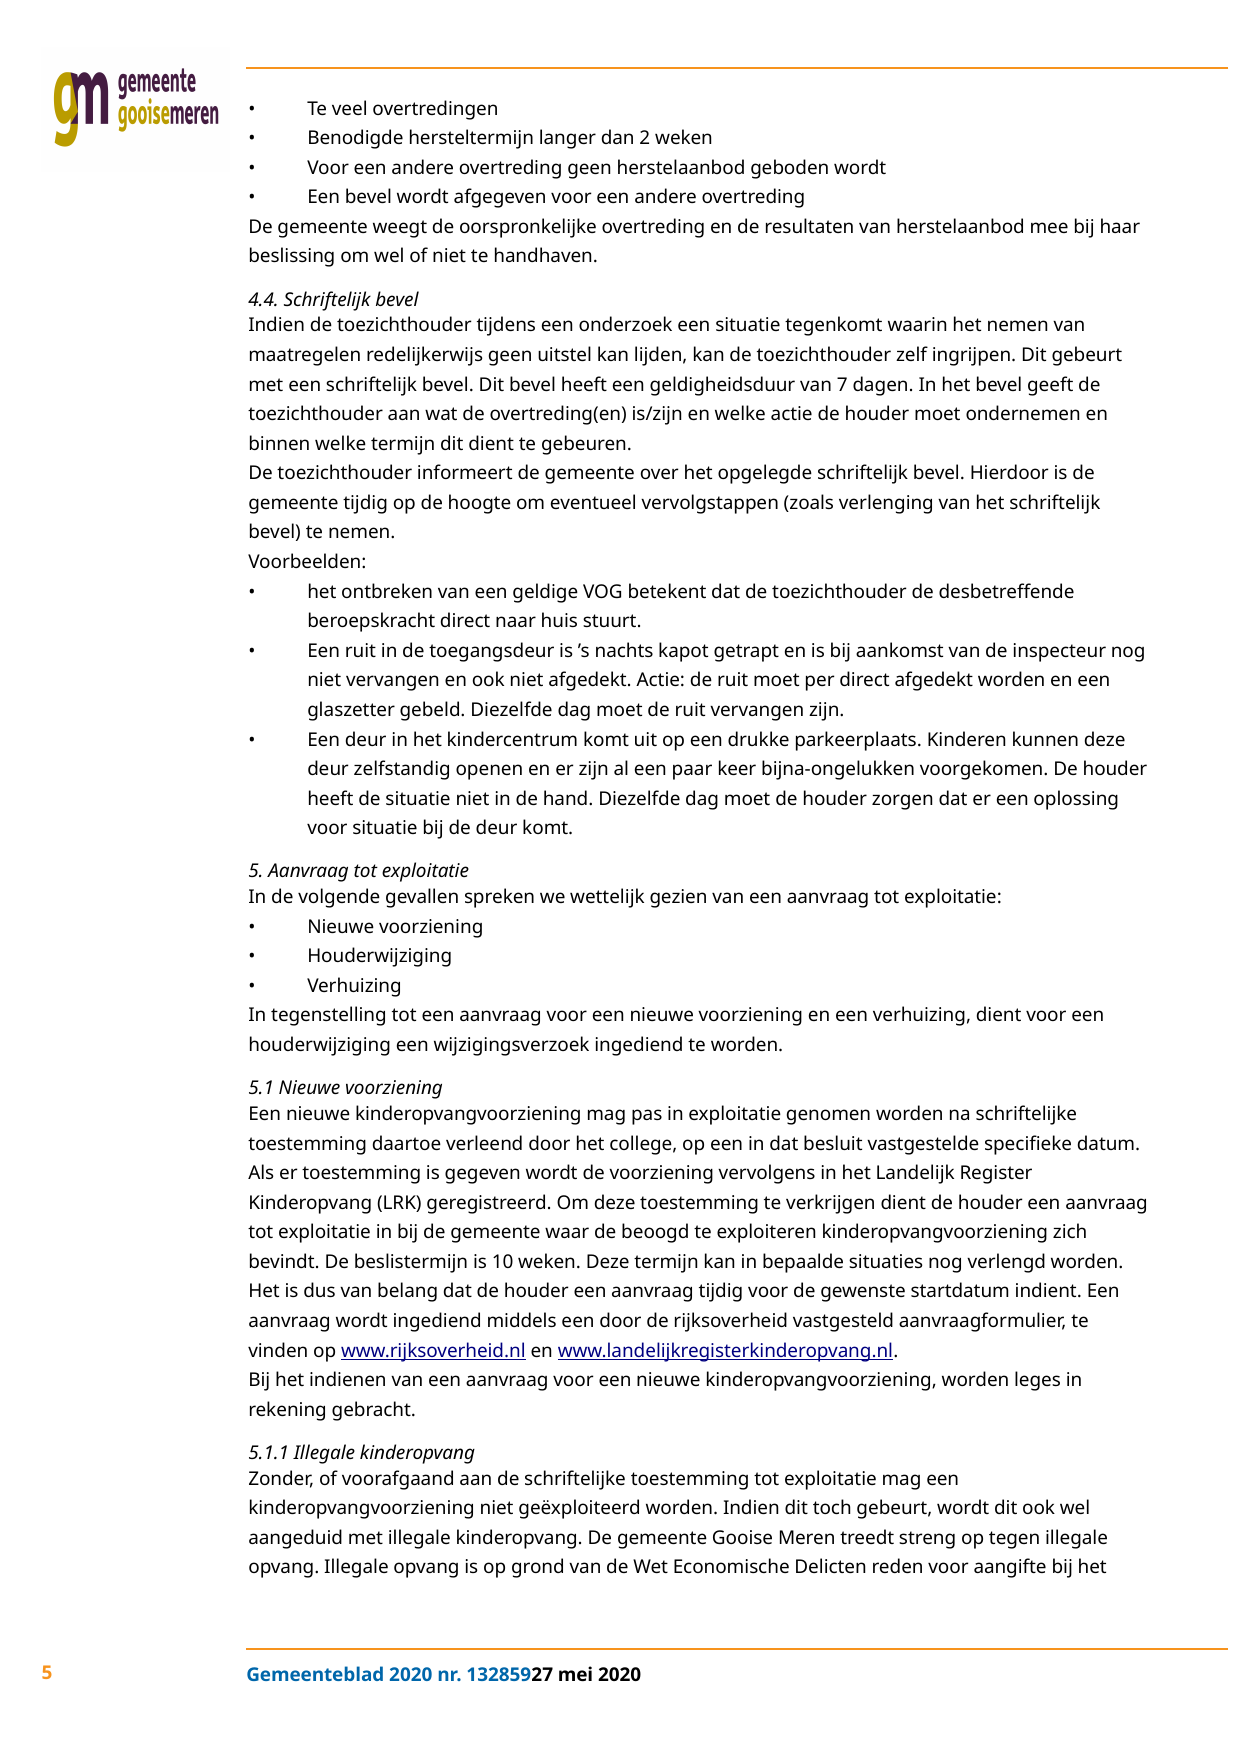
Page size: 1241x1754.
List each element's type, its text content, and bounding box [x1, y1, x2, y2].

text De gemeente weegt de oorspronkelijke overtreding en de resultaten van herstelaanbod mee bij haar beslissing om wel of niet te handhaven. [248, 213, 1152, 268]
text 4.4. Schriftelijk bevel [248, 286, 1152, 312]
text De toezichthouder informeert de gemeente over het opgelegde schriftelijk bevel. Hierdoor is de gemeente tijdig op de hoogte om eventueel vervolgstappen (zoals verlenging van het schriftelijk bevel) te nemen. [248, 459, 1152, 544]
list Een bevel wordt afgegeven voor een andere overtreding [248, 183, 1152, 209]
text In tegenstelling tot een aanvraag voor een nieuwe voorziening en een verhuizing, dient voor een houderwijziging een wijzigingsverzoek ingediend te worden. [248, 1002, 1152, 1057]
list Voor een andere overtreding geen herstelaanbod geboden wordt [248, 154, 1152, 180]
list Benodigde hersteltermijn langer dan 2 weken [248, 124, 1152, 150]
text In de volgende gevallen spreken we wettelijk gezien van een aanvraag tot exploitatie: [248, 883, 1152, 909]
text 5.1.1 Illegale kinderopvang [248, 1439, 1152, 1465]
list Een ruit in de toegangsdeur is ’s nachts kapot getrapt en is bij aankomst van de inspecteur nog niet vervangen en ook niet afgedekt. Actie: de ruit moet per direct afgedekt worden en een glaszetter gebeld. Diezelfde dag moet de ruit vervangen zijn. [248, 637, 1152, 722]
text Een nieuwe kinderopvangvoorziening mag pas in exploitatie genomen worden na schriftelijke toestemming daartoe verleend door het college, op een in dat besluit vastgestelde specifieke datum. Als er toestemming is gegeven wordt de voorziening vervolgens in het Landelijk Register Kinderopvang (LRK) geregistreerd. Om deze toestemming te verkrijgen dient de houder een aanvraag tot exploitatie in bij de gemeente waar de beoogd te exploiteren kinderopvangvoorziening zich bevindt. De beslistermijn is 10 weken. Deze termijn kan in bepaalde situaties nog verlengd worden. Het is dus van belang dat de houder een aanvraag tijdig voor de gewenste startdatum indient. Een aanvraag wordt ingediend middels een door de rijksoverheid vastgesteld aanvraagformulier, te vinden op www.rijksoverheid.nl en www.landelijkregisterkinderopvang.nl. [248, 1100, 1152, 1362]
list Een deur in het kindercentrum komt uit op een drukke parkeerplaats. Kinderen kunnen deze deur zelfstandig openen en er zijn al een paar keer bijna-ongelukken voorgekomen. De houder heeft de situatie niet in de hand. Diezelfde dag moet de houder zorgen dat er een oplossing voor situatie bij de deur komt. [248, 726, 1152, 840]
text Bij het indienen van een aanvraag voor een nieuwe kinderopvangvoorziening, worden leges in rekening gebracht. [248, 1366, 1152, 1422]
text 5.1 Nieuwe voorziening [248, 1074, 1152, 1100]
list Verhuizing [248, 972, 1152, 998]
text Zonder, of voorafgaand aan de schriftelijke toestemming tot exploitatie mag een kinderopvangvoorziening niet geëxploiteerd worden. Indien dit toch gebeurt, wordt dit ook wel aangeduid met illegale kinderopvang. De gemeente Gooise Meren treedt streng op tegen illegale opvang. Illegale opvang is op grond van de Wet Economische Delicten reden voor aangifte bij het [248, 1465, 1152, 1579]
picture [41, 47, 231, 172]
text 5. Aanvraag tot exploitatie [248, 858, 1152, 883]
list Houderwijziging [248, 942, 1152, 968]
list Nieuwe voorziening [248, 913, 1152, 939]
list Te veel overtredingen [248, 95, 1152, 121]
list het ontbreken van een geldige VOG betekent dat de toezichthouder de desbetreffende beroepskracht direct naar huis stuurt. [248, 578, 1152, 633]
text Indien de toezichthouder tijdens een onderzoek een situatie tegenkomt waarin het nemen van maatregelen redelijkerwijs geen uitstel kan lijden, kan de toezichthouder zelf ingrijpen. Dit gebeurt met een schriftelijk bevel. Dit bevel heeft een geldigheidsduur van 7 dagen. In het bevel geeft de toezichthouder aan wat de overtreding(en) is/zijn en welke actie de houder moet ondernemen en binnen welke termijn dit dient te gebeuren. [248, 312, 1152, 456]
text Voorbeelden: [248, 548, 1152, 574]
